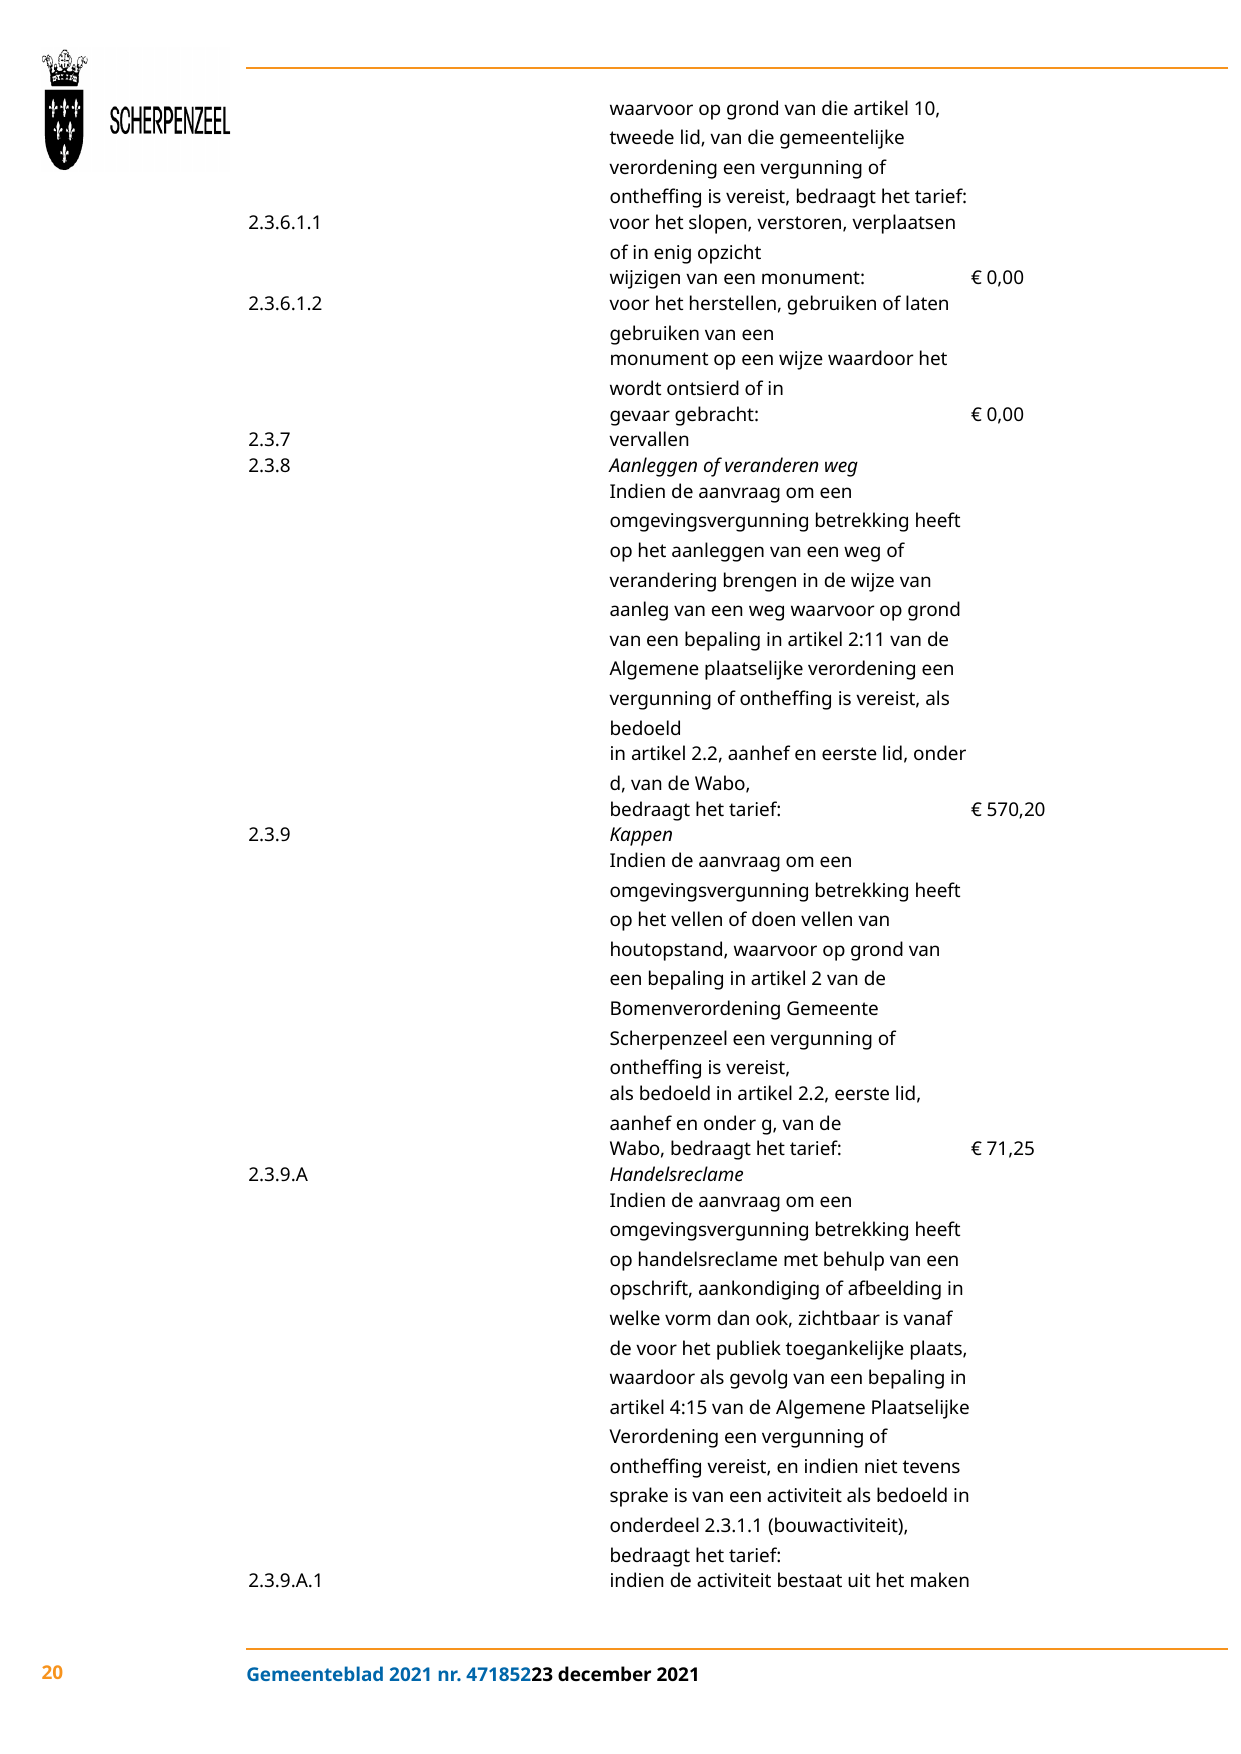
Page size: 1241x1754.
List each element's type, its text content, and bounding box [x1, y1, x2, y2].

table_cell 2.3.9.A.1 [248, 1568, 429, 1593]
table_cell 2.3.6.1.2 [248, 290, 429, 346]
picture [41, 47, 231, 172]
table_cell [971, 1080, 1152, 1135]
table_cell vervallen [609, 427, 971, 452]
table_cell 2.3.8 [248, 453, 429, 478]
table_cell Indien de aanvraag om een omgevingsvergunning betrekking heeft op het aanleggen van een weg of verandering brengen in de wijze van aanleg van een weg waarvoor op grond van een bepaling in artikel 2:11 van de Algemene plaatselijke verordening een vergunning of ontheffing is vereist, als bedoeld [609, 478, 971, 741]
table_cell € 0,00 [971, 265, 1152, 290]
table_cell monument op een wijze waardoor het wordt ontsierd of in [609, 346, 971, 401]
table_cell 2.3.7 [248, 427, 429, 452]
table_cell [971, 427, 1152, 452]
table_cell als bedoeld in artikel 2.2, eerste lid, aanhef en onder g, van de [609, 1080, 971, 1135]
table_cell [429, 209, 609, 264]
table_cell [429, 1187, 609, 1568]
table_cell 2.3.9 [248, 822, 429, 847]
table_cell 2.3.6.1.1 [248, 209, 429, 264]
table_cell [971, 478, 1152, 741]
table_cell [971, 453, 1152, 478]
table_cell wijzigen van een monument: [609, 265, 971, 290]
table_cell voor het slopen, verstoren, verplaatsen of in enig opzicht [609, 209, 971, 264]
table_cell [429, 265, 609, 290]
table_cell [429, 290, 609, 346]
table_cell [429, 822, 609, 847]
table_cell bedraagt het tarief: [609, 796, 971, 822]
table_cell [248, 478, 429, 741]
table_cell Handelsreclame [609, 1161, 971, 1187]
table_cell [248, 1135, 429, 1161]
table_cell [429, 1568, 609, 1593]
table_cell [429, 1080, 609, 1135]
table_cell [971, 95, 1152, 209]
table_cell [971, 1568, 1152, 1593]
table_cell [248, 1187, 429, 1568]
table_cell [971, 1187, 1152, 1568]
table_cell [429, 741, 609, 796]
table_cell [429, 478, 609, 741]
table_cell voor het herstellen, gebruiken of laten gebruiken van een [609, 290, 971, 346]
table_cell [248, 847, 429, 1080]
table_cell [429, 95, 609, 209]
table_cell [429, 427, 609, 452]
table_cell Wabo, bedraagt het tarief: [609, 1135, 971, 1161]
table_cell [971, 1161, 1152, 1187]
table_cell [971, 847, 1152, 1080]
table_cell [971, 822, 1152, 847]
table_cell [429, 847, 609, 1080]
table_cell [971, 741, 1152, 796]
table_cell Indien de aanvraag om een omgevingsvergunning betrekking heeft op handelsreclame met behulp van een opschrift, aankondiging of afbeelding in welke vorm dan ook, zichtbaar is vanaf de voor het publiek toegankelijke plaats, waardoor als gevolg van een bepaling in artikel 4:15 van de Algemene Plaatselijke Verordening een vergunning of ontheffing vereist, en indien niet tevens sprake is van een activiteit als bedoeld in onderdeel 2.3.1.1 (bouwactiviteit), bedraagt het tarief: [609, 1187, 971, 1568]
table_cell € 71,25 [971, 1135, 1152, 1161]
table_cell [971, 346, 1152, 401]
table_cell Aanleggen of veranderen weg [609, 453, 971, 478]
table_cell Indien de aanvraag om een omgevingsvergunning betrekking heeft op het vellen of doen vellen van houtopstand, waarvoor op grond van een bepaling in artikel 2 van de Bomenverordening Gemeente Scherpenzeel een vergunning of ontheffing is vereist, [609, 847, 971, 1080]
table_cell [248, 741, 429, 796]
table_cell € 570,20 [971, 796, 1152, 822]
table_cell [248, 796, 429, 822]
table_cell [429, 1161, 609, 1187]
table_cell [429, 401, 609, 427]
table_cell [429, 346, 609, 401]
table_cell [429, 1135, 609, 1161]
table_cell Kappen [609, 822, 971, 847]
table_cell [429, 796, 609, 822]
table_cell [248, 1080, 429, 1135]
table_cell € 0,00 [971, 401, 1152, 427]
table_cell [248, 401, 429, 427]
table_cell in artikel 2.2, aanhef en eerste lid, onder d, van de Wabo, [609, 741, 971, 796]
table_cell [248, 265, 429, 290]
table_cell indien de activiteit bestaat uit het maken [609, 1568, 971, 1593]
table_cell [971, 209, 1152, 264]
table_cell [429, 453, 609, 478]
table_cell 2.3.9.A [248, 1161, 429, 1187]
table_cell [248, 346, 429, 401]
table_cell [971, 290, 1152, 346]
table_cell gevaar gebracht: [609, 401, 971, 427]
table_cell waarvoor op grond van die artikel 10, tweede lid, van die gemeentelijke verordening een vergunning of ontheffing is vereist, bedraagt het tarief: [609, 95, 971, 209]
table_cell [248, 95, 429, 209]
